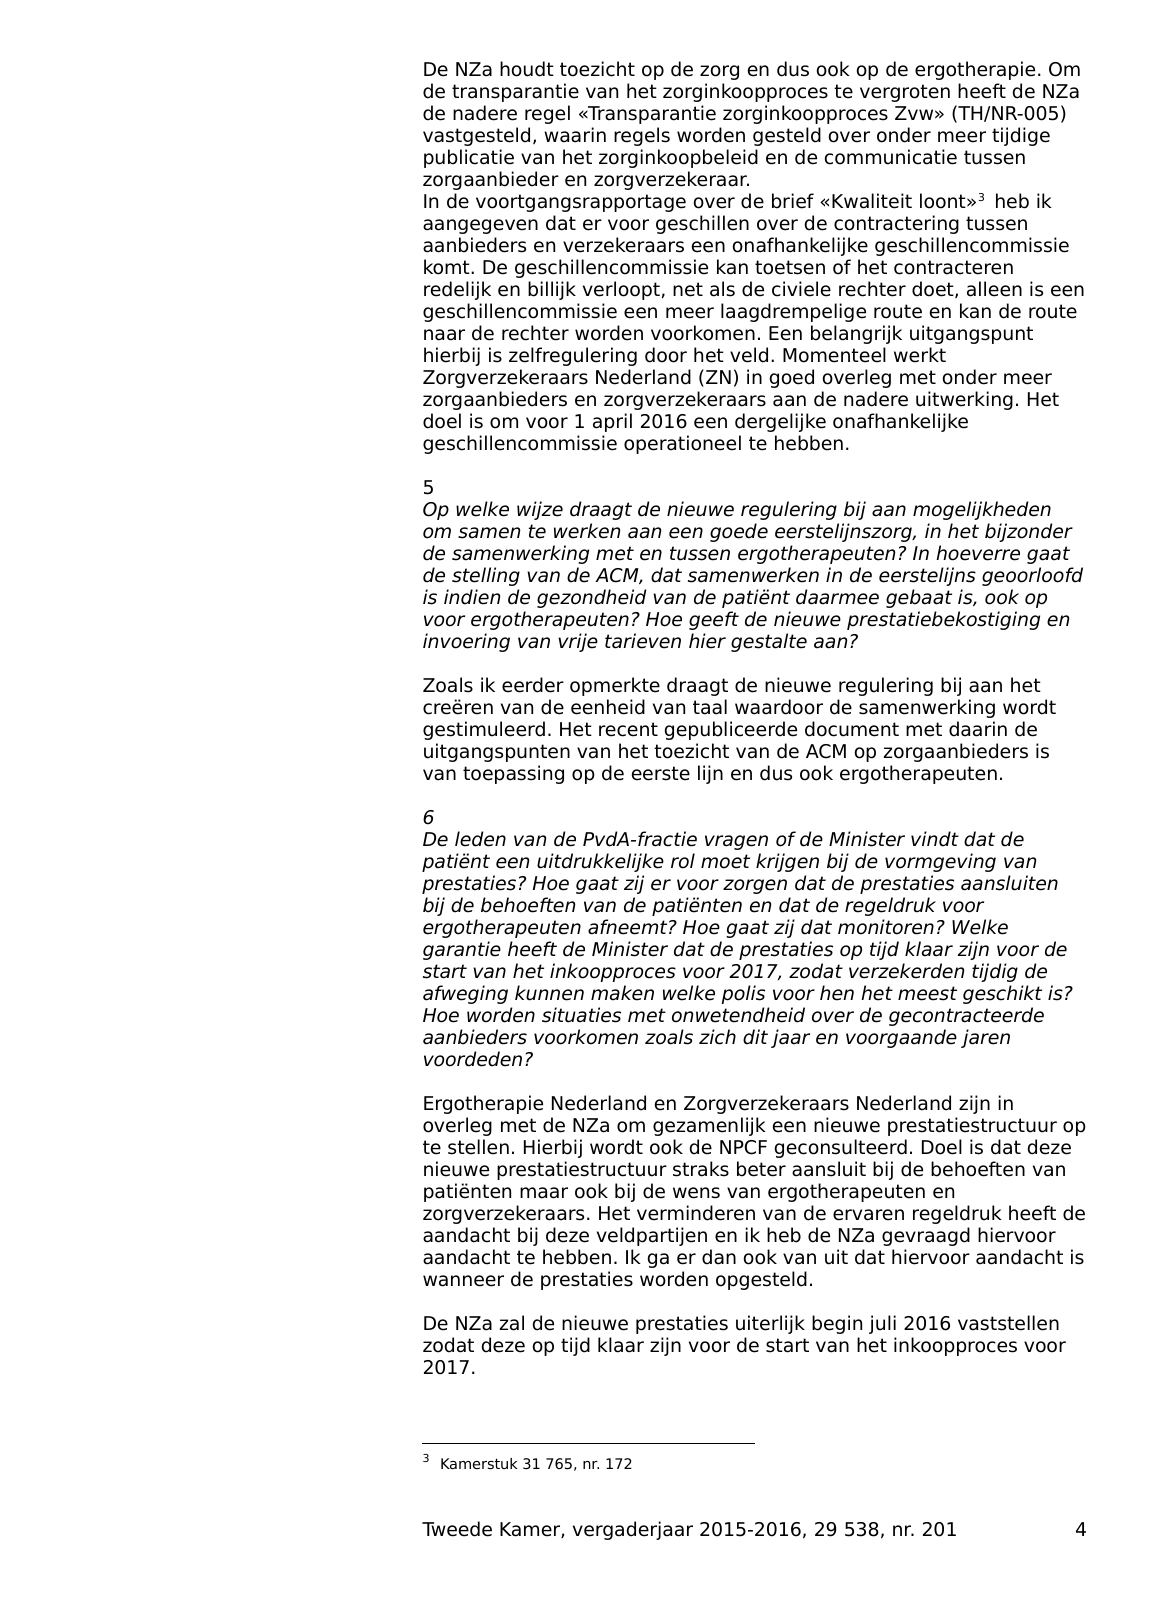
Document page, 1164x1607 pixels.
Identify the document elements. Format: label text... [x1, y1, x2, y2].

text De NZa zal de nieuwe prestaties uiterlijk begin juli 2016 vaststellen zodat deze op tijd klaar zijn voor de start van het inkoopproces voor 2017. [422, 1313, 1087, 1379]
text De NZa houdt toezicht op de zorg en dus ook op de ergotherapie. Om de transparantie van het zorginkoopproces te vergroten heeft de NZa de nadere regel «Transparantie zorginkoopproces Zvw» (TH/NR-005) vastgesteld, waarin regels worden gesteld over onder meer tijdige publicatie van het zorginkoopbeleid en de communicatie tussen zorgaanbieder en zorgverzekeraar. [422, 59, 1087, 191]
text Op welke wijze draagt de nieuwe regulering bij aan mogelijkheden om samen te werken aan een goede eerstelijnszorg, in het bijzonder de samenwerking met en tussen ergotherapeuten? In hoeverre gaat de stelling van de ACM, dat samenwerken in de eerstelijns geoorloofd is indien de gezondheid van de patiënt daarmee gebaat is, ook op voor ergotherapeuten? Hoe geeft de nieuwe prestatiebekostiging en invoering van vrije tarieven hier gestalte aan? [422, 499, 1087, 653]
text Kamerstuk 31 765, nr. 172 [422, 1452, 1087, 1474]
text In de voortgangsrapportage over de brief «Kwaliteit loont» heb ik aangegeven dat er voor geschillen over de contractering tussen aanbieders en verzekeraars een onafhankelijke geschillencommissie komt. De geschillencommissie kan toetsen of het contracteren redelijk en billijk verloopt, net als de civiele rechter doet, alleen is een geschillencommissie een meer laagdrempelige route en kan de route naar de rechter worden voorkomen. Een belangrijk uitgangspunt hierbij is zelfregulering door het veld. Momenteel werkt Zorgverzekeraars Nederland (ZN) in goed overleg met onder meer zorgaanbieders en zorgverzekeraars aan de nadere uitwerking. Het doel is om voor 1 april 2016 een dergelijke onafhankelijke geschillencommissie operationeel te hebben. [422, 191, 1087, 455]
text Ergotherapie Nederland en Zorgverzekeraars Nederland zijn in overleg met de NZa om gezamenlijk een nieuwe prestatiestructuur op te stellen. Hierbij wordt ook de NPCF geconsulteerd. Doel is dat deze nieuwe prestatiestructuur straks beter aansluit bij de behoeften van patiënten maar ook bij de wens van ergotherapeuten en zorgverzekeraars. Het verminderen van de ervaren regeldruk heeft de aandacht bij deze veldpartijen en ik heb de NZa gevraagd hiervoor aandacht te hebben. Ik ga er dan ook van uit dat hiervoor aandacht is wanneer de prestaties worden opgesteld. [422, 1093, 1087, 1291]
text Zoals ik eerder opmerkte draagt de nieuwe regulering bij aan het creëren van de eenheid van taal waardoor de samenwerking wordt gestimuleerd. Het recent gepubliceerde document met daarin de uitgangspunten van het toezicht van de ACM op zorgaanbieders is van toepassing op de eerste lijn en dus ook ergotherapeuten. [422, 675, 1087, 785]
text De leden van de PvdA-fractie vragen of de Minister vindt dat de patiënt een uitdrukkelijke rol moet krijgen bij de vormgeving van prestaties? Hoe gaat zij er voor zorgen dat de prestaties aansluiten bij de behoeften van de patiënten en dat de regeldruk voor ergotherapeuten afneemt? Hoe gaat zij dat monitoren? Welke garantie heeft de Minister dat de prestaties op tijd klaar zijn voor de start van het inkoopproces voor 2017, zodat verzekerden tijdig de afweging kunnen maken welke polis voor hen het meest geschikt is? Hoe worden situaties met onwetendheid over de gecontracteerde aanbieders voorkomen zoals zich dit jaar en voorgaande jaren voordeden? [422, 829, 1087, 1071]
text 5 [422, 477, 1087, 499]
text 6 [422, 807, 1087, 829]
